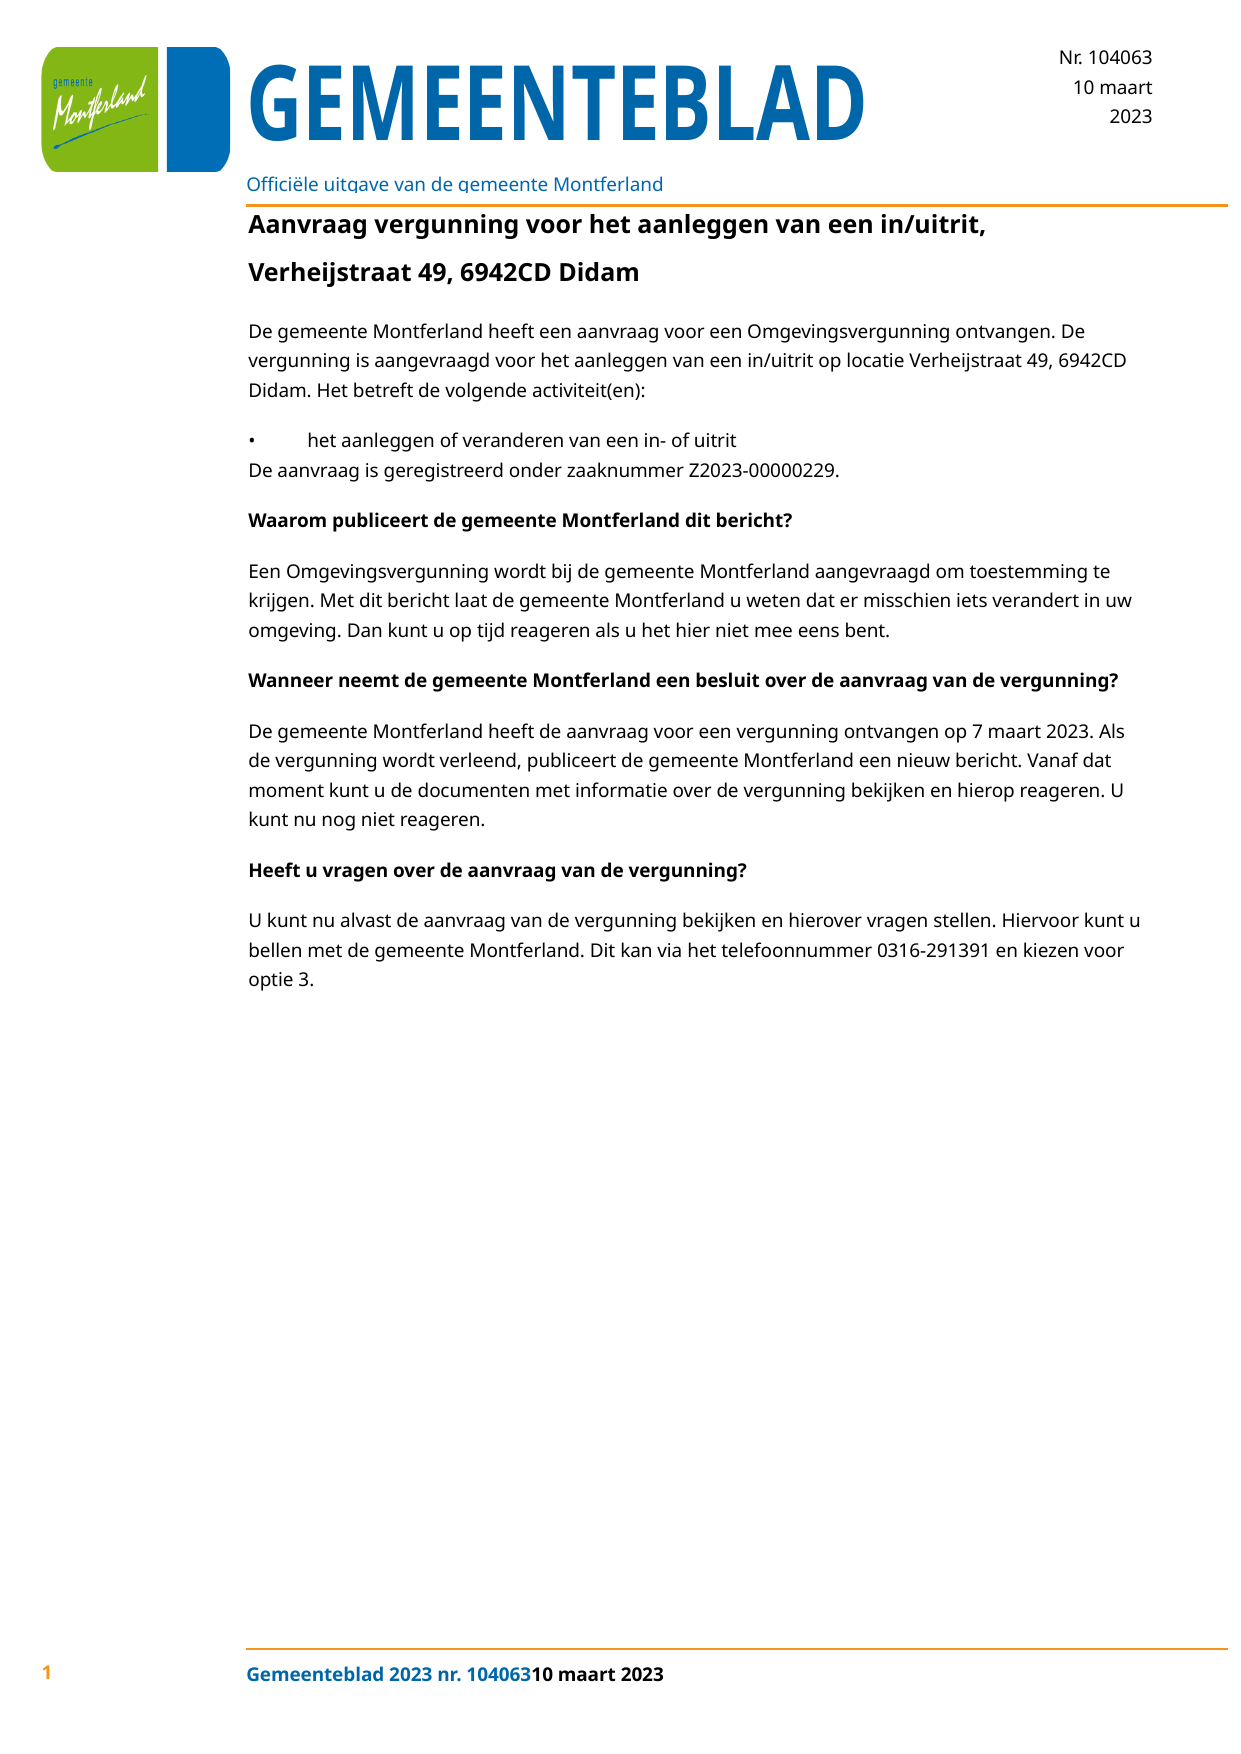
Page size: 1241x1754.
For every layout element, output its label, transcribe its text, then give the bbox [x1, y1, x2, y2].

text Wanneer neemt de gemeente Montferland een besluit over de aanvraag van de vergunning? [248, 667, 1152, 693]
text De aanvraag is geregistreerd onder zaaknummer Z2023-00000229. [248, 457, 1152, 483]
text Heeft u vragen over de aanvraag van de vergunning? [248, 857, 1152, 883]
list het aanleggen of veranderen van een in- of uitrit [248, 427, 1152, 453]
text Een Omgevingsvergunning wordt bij de gemeente Montferland aangevraagd om toestemming te krijgen. Met dit bericht laat de gemeente Montferland u weten dat er misschien iets verandert in uw omgeving. Dan kunt u op tijd reageren als u het hier niet mee eens bent. [248, 558, 1152, 643]
text De gemeente Montferland heeft de aanvraag voor een vergunning ontvangen op 7 maart 2023. Als de vergunning wordt verleend, publiceert de gemeente Montferland een nieuw bericht. Vanaf dat moment kunt u de documenten met informatie over de vergunning bekijken en hierop reageren. U kunt nu nog niet reageren. [248, 718, 1152, 832]
text U kunt nu alvast de aanvraag van de vergunning bekijken en hierover vragen stellen. Hiervoor kunt u bellen met de gemeente Montferland. Dit kan via het telefoonnummer 0316-291391 en kiezen voor optie 3. [248, 907, 1152, 992]
text De gemeente Montferland heeft een aanvraag voor een Omgevingsvergunning ontvangen. De vergunning is aangevraagd voor het aanleggen van een in/uitrit op locatie Verheijstraat 49, 6942CD Didam. Het betreft de volgende activiteit(en): [248, 318, 1152, 403]
text Waarom publiceert de gemeente Montferland dit bericht? [248, 507, 1152, 533]
text Aanvraag vergunning voor het aanleggen van een in/uitrit, Verheijstraat 49, 6942CD Didam [248, 207, 1152, 288]
picture [41, 47, 231, 172]
